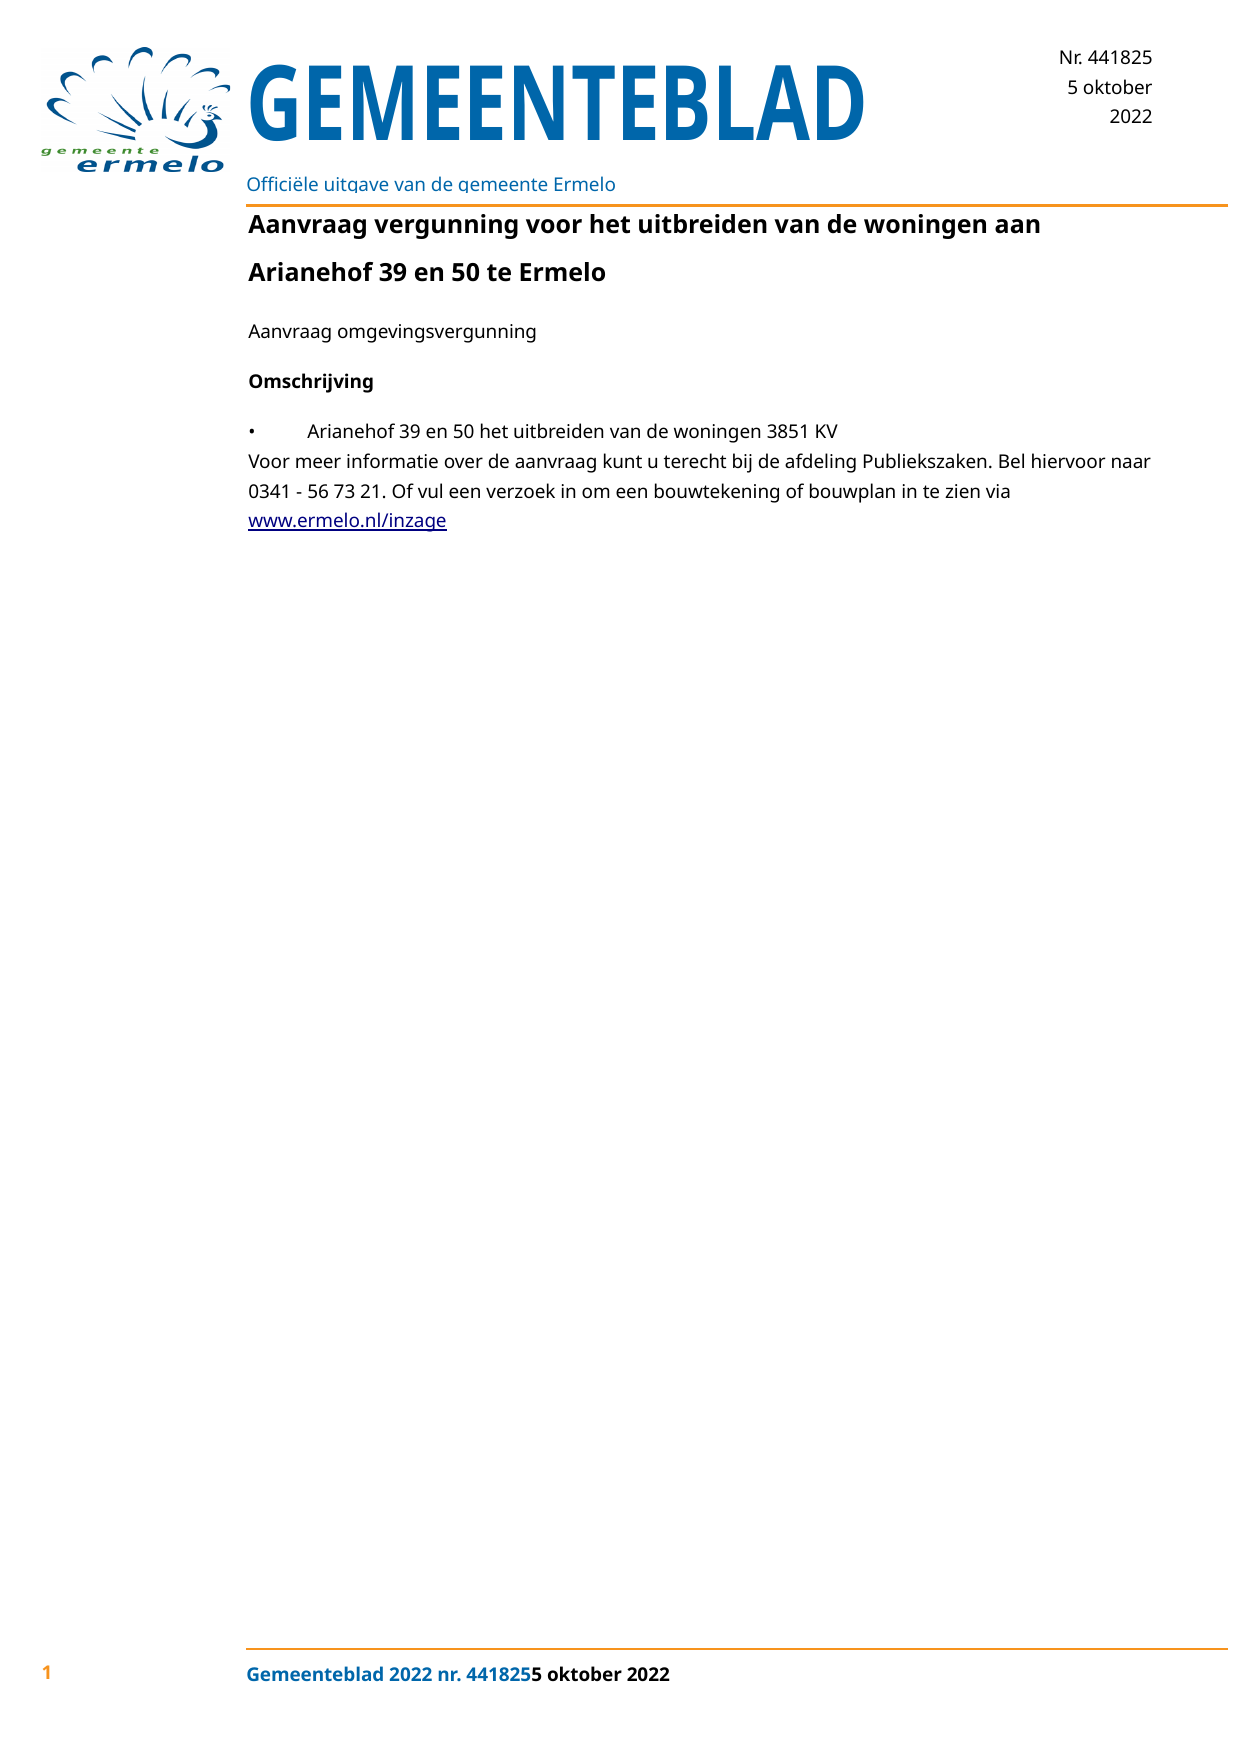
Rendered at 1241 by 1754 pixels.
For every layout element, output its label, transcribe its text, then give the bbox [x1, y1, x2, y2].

picture [41, 47, 231, 172]
text Aanvraag vergunning voor het uitbreiden van de woningen aan Arianehof 39 en 50 te Ermelo [248, 207, 1152, 288]
text Voor meer informatie over de aanvraag kunt u terecht bij de afdeling Publiekszaken. Bel hiervoor naar 0341 - 56 73 21. Of vul een verzoek in om een bouwtekening of bouwplan in te zien via www.ermelo.nl/inzage [248, 448, 1152, 533]
list Arianehof 39 en 50 het uitbreiden van de woningen 3851 KV [248, 419, 1152, 444]
text Omschrijving [248, 368, 1152, 394]
text Aanvraag omgevingsvergunning [248, 318, 1152, 344]
